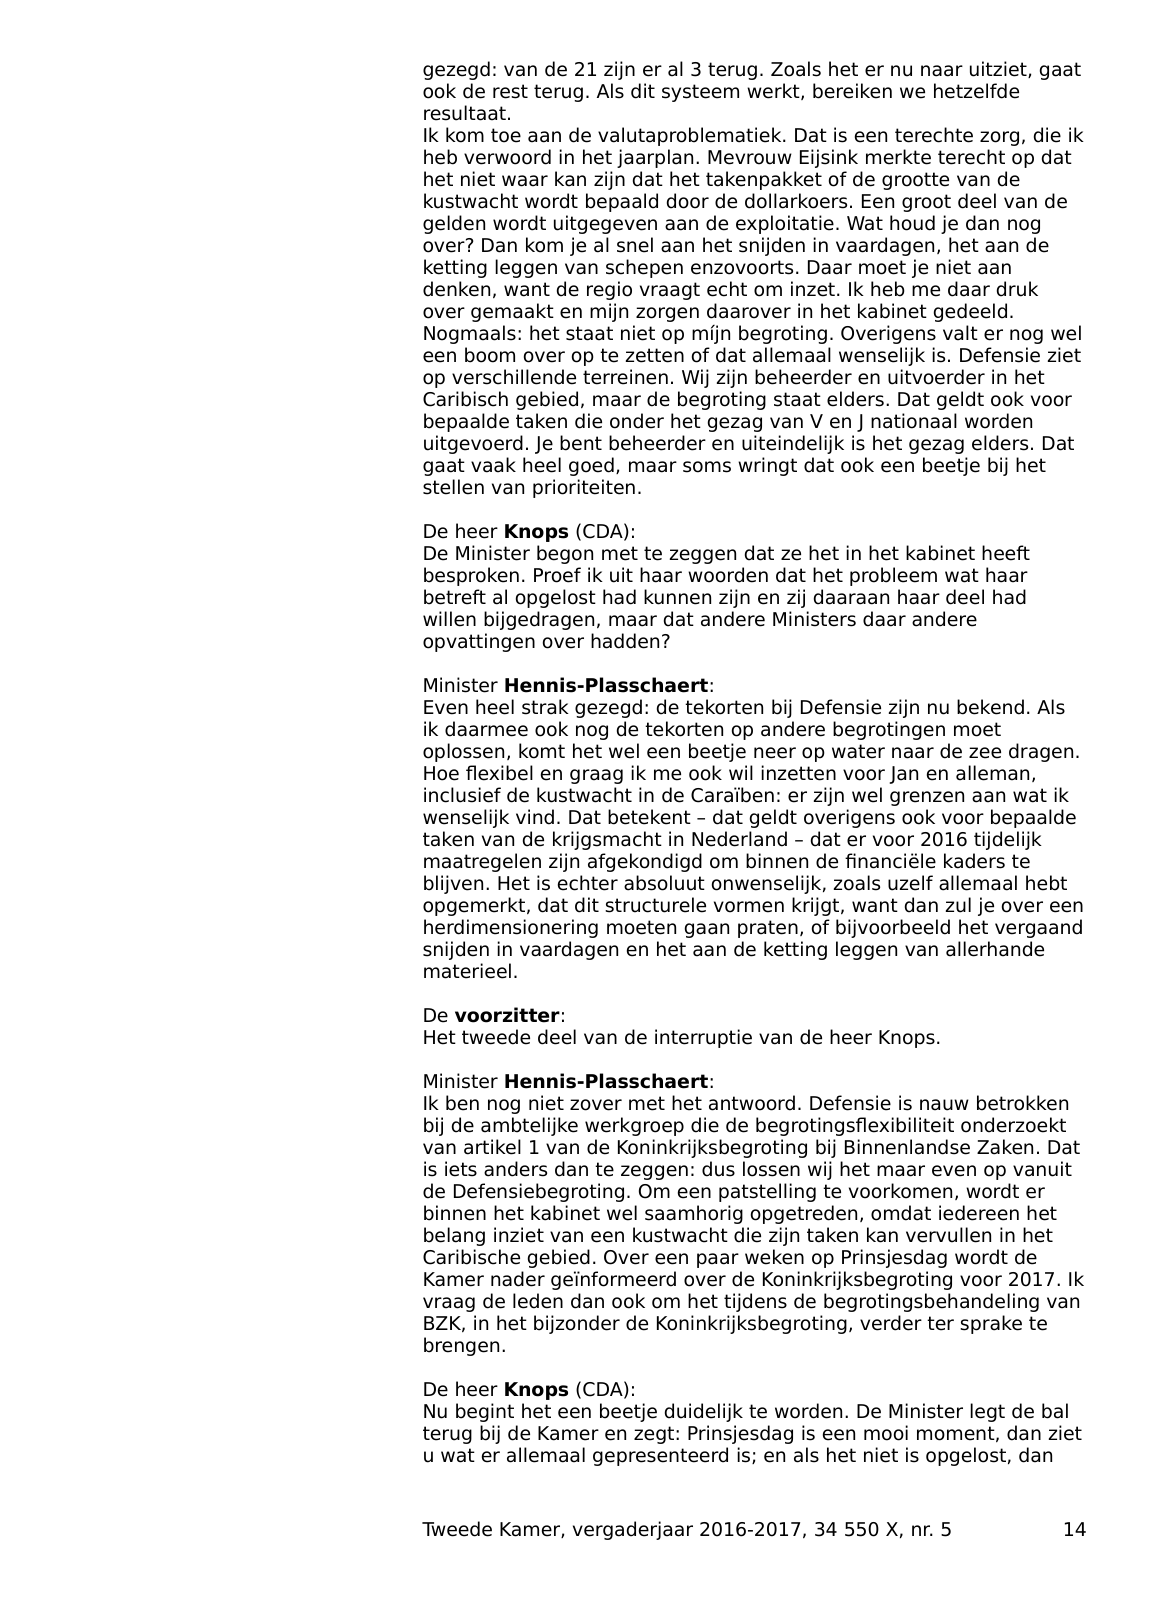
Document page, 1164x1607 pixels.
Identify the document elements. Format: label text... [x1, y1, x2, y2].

text Even heel strak gezegd: de tekorten bij Defensie zijn nu bekend. Als ik daarmee ook nog de tekorten op andere begrotingen moet oplossen, komt het wel een beetje neer op water naar de zee dragen. Hoe flexibel en graag ik me ook wil inzetten voor Jan en alleman, inclusief de kustwacht in de Caraïben: er zijn wel grenzen aan wat ik wenselijk vind. Dat betekent – dat geldt overigens ook voor bepaalde taken van de krijgsmacht in Nederland – dat er voor 2016 tijdelijk maatregelen zijn afgekondigd om binnen de financiële kaders te blijven. Het is echter absoluut onwenselijk, zoals uzelf allemaal hebt opgemerkt, dat dit structurele vormen krijgt, want dan zul je over een herdimensionering moeten gaan praten, of bijvoorbeeld het vergaand snijden in vaardagen en het aan de ketting leggen van allerhande materieel. [422, 697, 1087, 983]
text De Minister begon met te zeggen dat ze het in het kabinet heeft besproken. Proef ik uit haar woorden dat het probleem wat haar betreft al opgelost had kunnen zijn en zij daaraan haar deel had willen bijgedragen, maar dat andere Ministers daar andere opvattingen over hadden? [422, 543, 1087, 653]
text Ik kom toe aan de valutaproblematiek. Dat is een terechte zorg, die ik heb verwoord in het jaarplan. Mevrouw Eijsink merkte terecht op dat het niet waar kan zijn dat het takenpakket of de grootte van de kustwacht wordt bepaald door de dollarkoers. Een groot deel van de gelden wordt uitgegeven aan de exploitatie. Wat houd je dan nog over? Dan kom je al snel aan het snijden in vaardagen, het aan de ketting leggen van schepen enzovoorts. Daar moet je niet aan denken, want de regio vraagt echt om inzet. Ik heb me daar druk over gemaakt en mijn zorgen daarover in het kabinet gedeeld. Nogmaals: het staat niet op míjn begroting. Overigens valt er nog wel een boom over op te zetten of dat allemaal wenselijk is. Defensie ziet op verschillende terreinen. Wij zijn beheerder en uitvoerder in het Caribisch gebied, maar de begroting staat elders. Dat geldt ook voor bepaalde taken die onder het gezag van V en J nationaal worden uitgevoerd. Je bent beheerder en uiteindelijk is het gezag elders. Dat gaat vaak heel goed, maar soms wringt dat ook een beetje bij het stellen van prioriteiten. [422, 125, 1087, 499]
text Ik ben nog niet zover met het antwoord. Defensie is nauw betrokken bij de ambtelijke werkgroep die de begrotingsflexibiliteit onderzoekt van artikel 1 van de Koninkrijksbegroting bij Binnenlandse Zaken. Dat is iets anders dan te zeggen: dus lossen wij het maar even op vanuit de Defensiebegroting. Om een patstelling te voorkomen, wordt er binnen het kabinet wel saamhorig opgetreden, omdat iedereen het belang inziet van een kustwacht die zijn taken kan vervullen in het Caribische gebied. Over een paar weken op Prinsjesdag wordt de Kamer nader geïnformeerd over de Koninkrijksbegroting voor 2017. Ik vraag de leden dan ook om het tijdens de begrotingsbehandeling van BZK, in het bijzonder de Koninkrijksbegroting, verder ter sprake te brengen. [422, 1093, 1087, 1357]
text De heer Knops (CDA): [422, 1379, 1087, 1401]
text Het tweede deel van de interruptie van de heer Knops. [422, 1027, 1087, 1049]
text De heer Knops (CDA): [422, 521, 1087, 543]
text Minister Hennis-Plasschaert: [422, 675, 1087, 697]
text Minister Hennis-Plasschaert: [422, 1071, 1087, 1093]
text Nu begint het een beetje duidelijk te worden. De Minister legt de bal terug bij de Kamer en zegt: Prinsjesdag is een mooi moment, dan ziet u wat er allemaal gepresenteerd is; en als het niet is opgelost, dan [422, 1401, 1087, 1467]
text De voorzitter: [422, 1005, 1087, 1027]
text gezegd: van de 21 zijn er al 3 terug. Zoals het er nu naar uitziet, gaat ook de rest terug. Als dit systeem werkt, bereiken we hetzelfde resultaat. [422, 59, 1087, 125]
